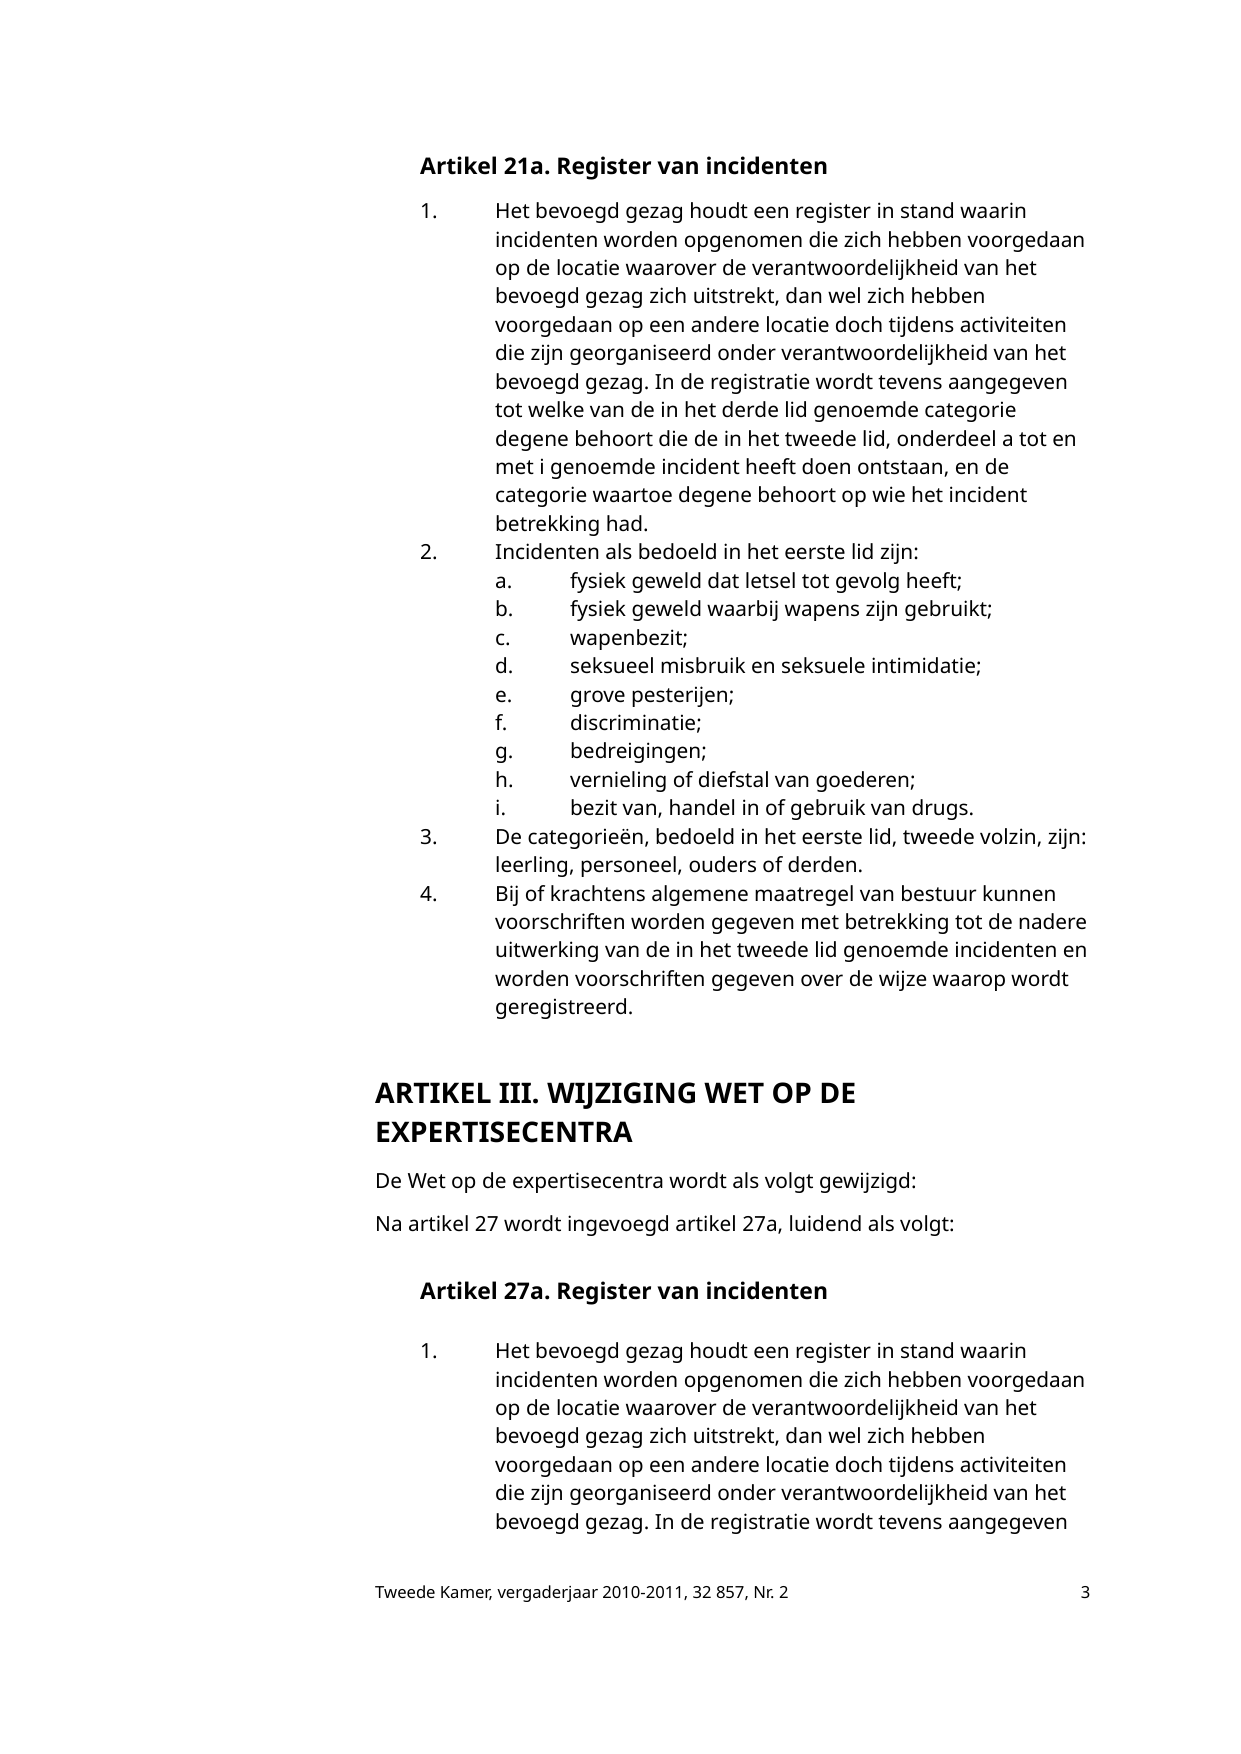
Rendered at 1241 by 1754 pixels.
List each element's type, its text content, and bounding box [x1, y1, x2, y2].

list Incidenten als bedoeld in het eerste lid zijn: [420, 537, 1090, 566]
subtitle Artikel 27a. Register van incidenten [420, 1275, 1090, 1306]
list Het bevoegd gezag houdt een register in stand waarin incidenten worden opgenomen die zich hebben voorgedaan op de locatie waarover de verantwoordelijkheid van het bevoegd gezag zich uitstrekt, dan wel zich hebben voorgedaan op een andere locatie doch tijdens activiteiten die zijn georganiseerd onder verantwoordelijkheid van het bevoegd gezag. In de registratie wordt tevens aangegeven [420, 1336, 1090, 1535]
text De Wet op de expertisecentra wordt als volgt gewijzigd: [375, 1166, 1090, 1194]
subtitle Artikel 21a. Register van incidenten [420, 150, 1090, 181]
list wapenbezit; [495, 623, 1090, 651]
text Na artikel 27 wordt ingevoegd artikel 27a, luidend als volgt: [375, 1209, 1090, 1238]
subtitle ARTIKEL III. WIJZIGING WET OP DE EXPERTISECENTRA [375, 1073, 1090, 1151]
list Bij of krachtens algemene maatregel van bestuur kunnen voorschriften worden gegeven met betrekking tot de nadere uitwerking van de in het tweede lid genoemde incidenten en worden voorschriften gegeven over de wijze waarop wordt geregistreerd. [420, 879, 1090, 1021]
list vernieling of diefstal van goederen; [495, 765, 1090, 793]
list bedreigingen; [495, 737, 1090, 765]
list fysiek geweld waarbij wapens zijn gebruikt; [495, 594, 1090, 623]
list grove pesterijen; [495, 680, 1090, 708]
list Het bevoegd gezag houdt een register in stand waarin incidenten worden opgenomen die zich hebben voorgedaan op de locatie waarover de verantwoordelijkheid van het bevoegd gezag zich uitstrekt, dan wel zich hebben voorgedaan op een andere locatie doch tijdens activiteiten die zijn georganiseerd onder verantwoordelijkheid van het bevoegd gezag. In de registratie wordt tevens aangegeven tot welke van de in het derde lid genoemde categorie degene behoort die de in het tweede lid, onderdeel a tot en met i genoemde incident heeft doen ontstaan, en de categorie waartoe degene behoort op wie het incident betrekking had. [420, 196, 1090, 537]
list bezit van, handel in of gebruik van drugs. [495, 793, 1090, 822]
list De categorieën, bedoeld in het eerste lid, tweede volzin, zijn: leerling, personeel, ouders of derden. [420, 822, 1090, 879]
list fysiek geweld dat letsel tot gevolg heeft; [495, 566, 1090, 594]
list discriminatie; [495, 708, 1090, 737]
list seksueel misbruik en seksuele intimidatie; [495, 651, 1090, 680]
